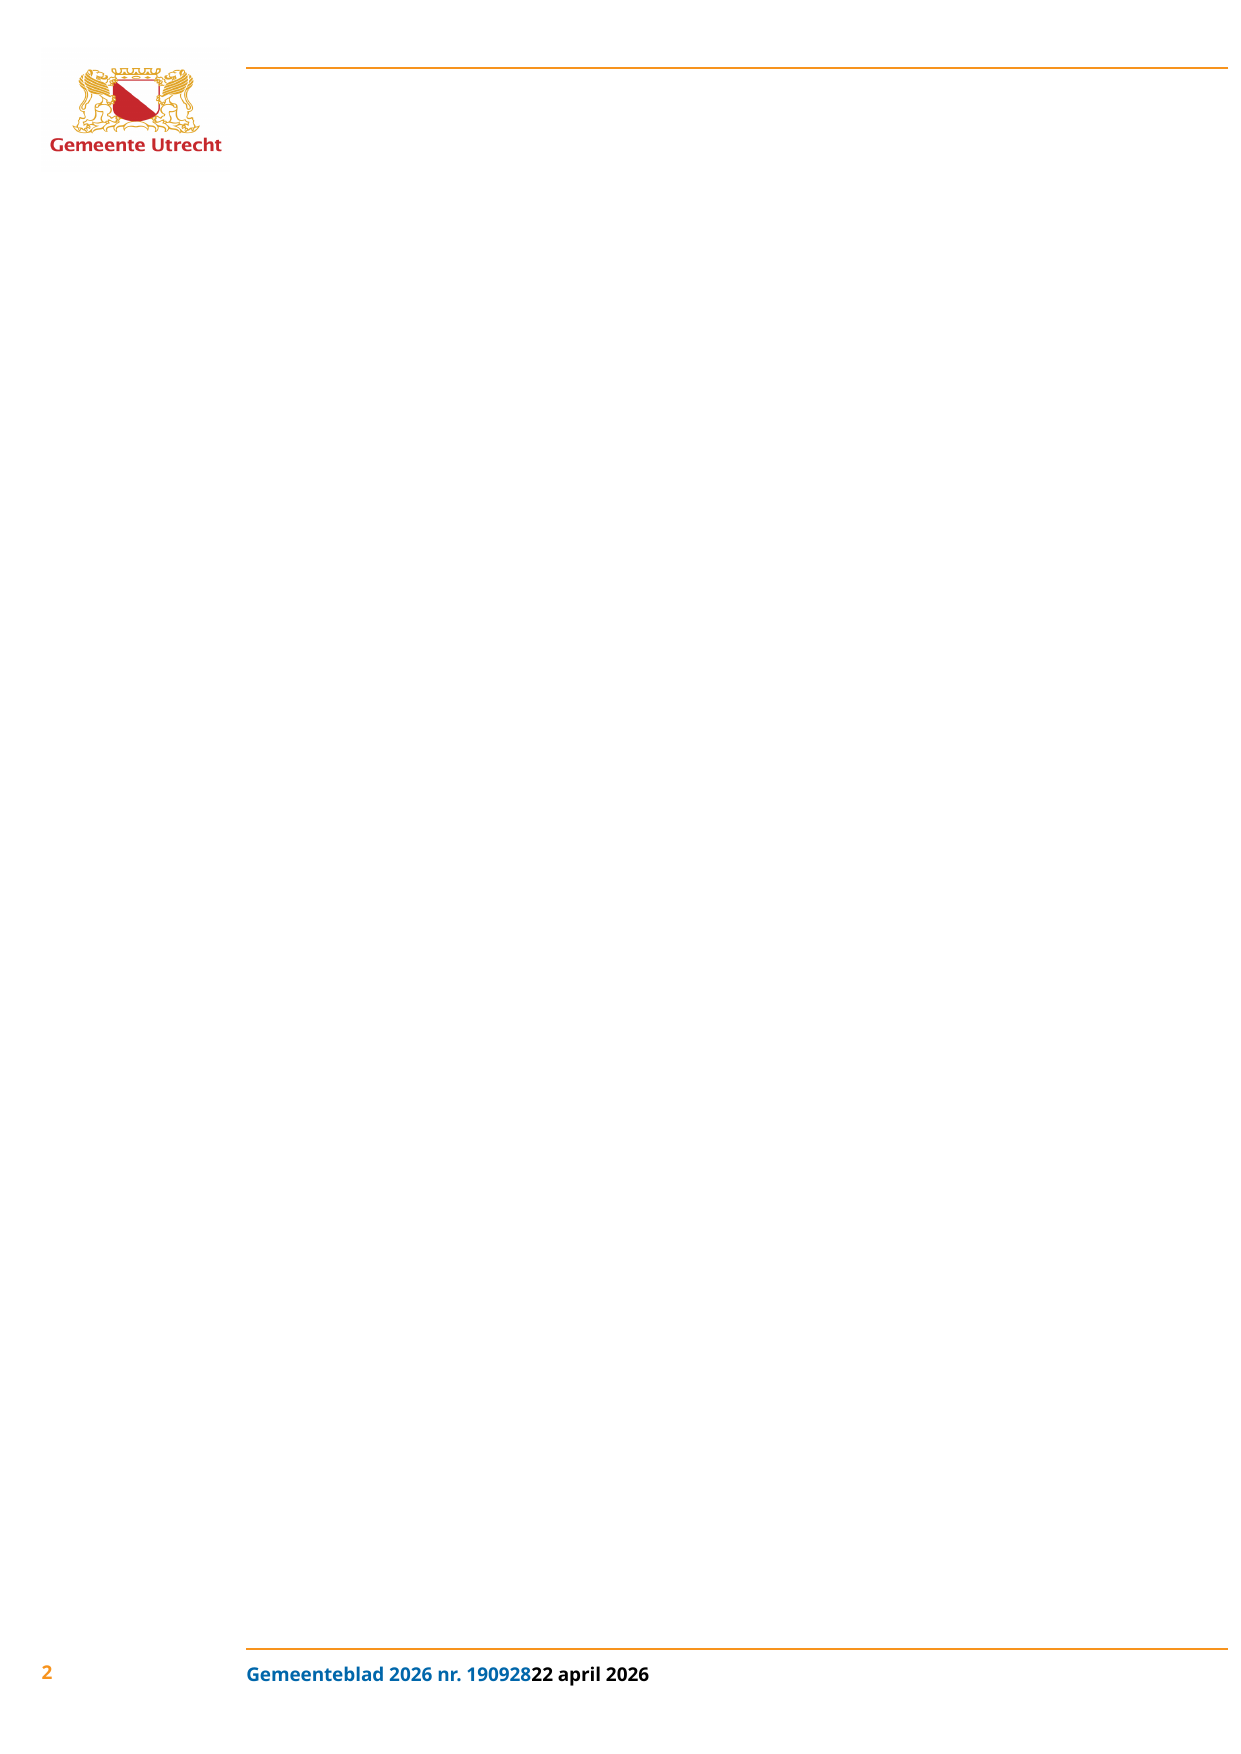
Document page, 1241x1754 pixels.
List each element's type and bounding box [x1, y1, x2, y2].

picture [41, 47, 231, 172]
